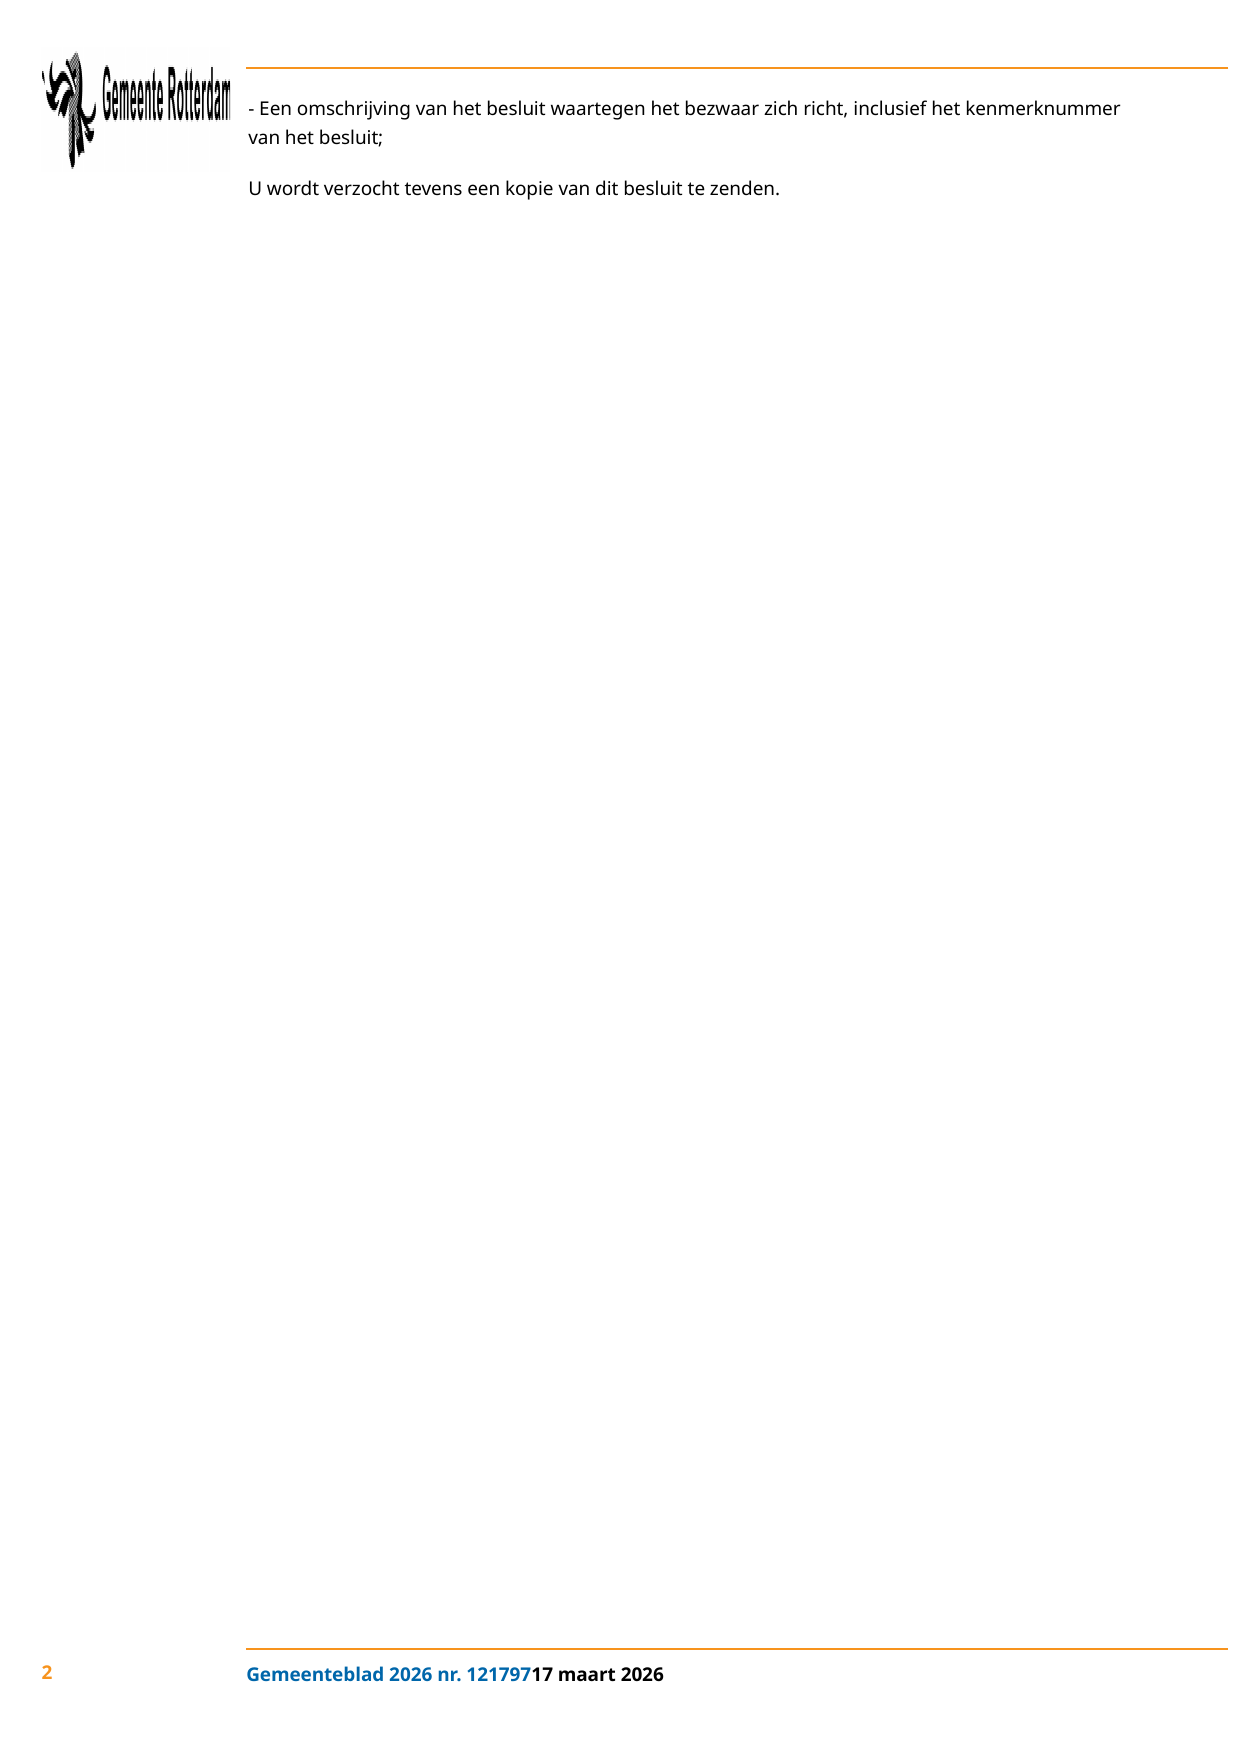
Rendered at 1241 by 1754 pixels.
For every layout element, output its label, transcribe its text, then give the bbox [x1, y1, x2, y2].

picture [41, 47, 231, 172]
text - Een omschrijving van het besluit waartegen het bezwaar zich richt, inclusief het kenmerknummer van het besluit; [248, 95, 1152, 150]
text U wordt verzocht tevens een kopie van dit besluit te zenden. [248, 175, 1152, 201]
